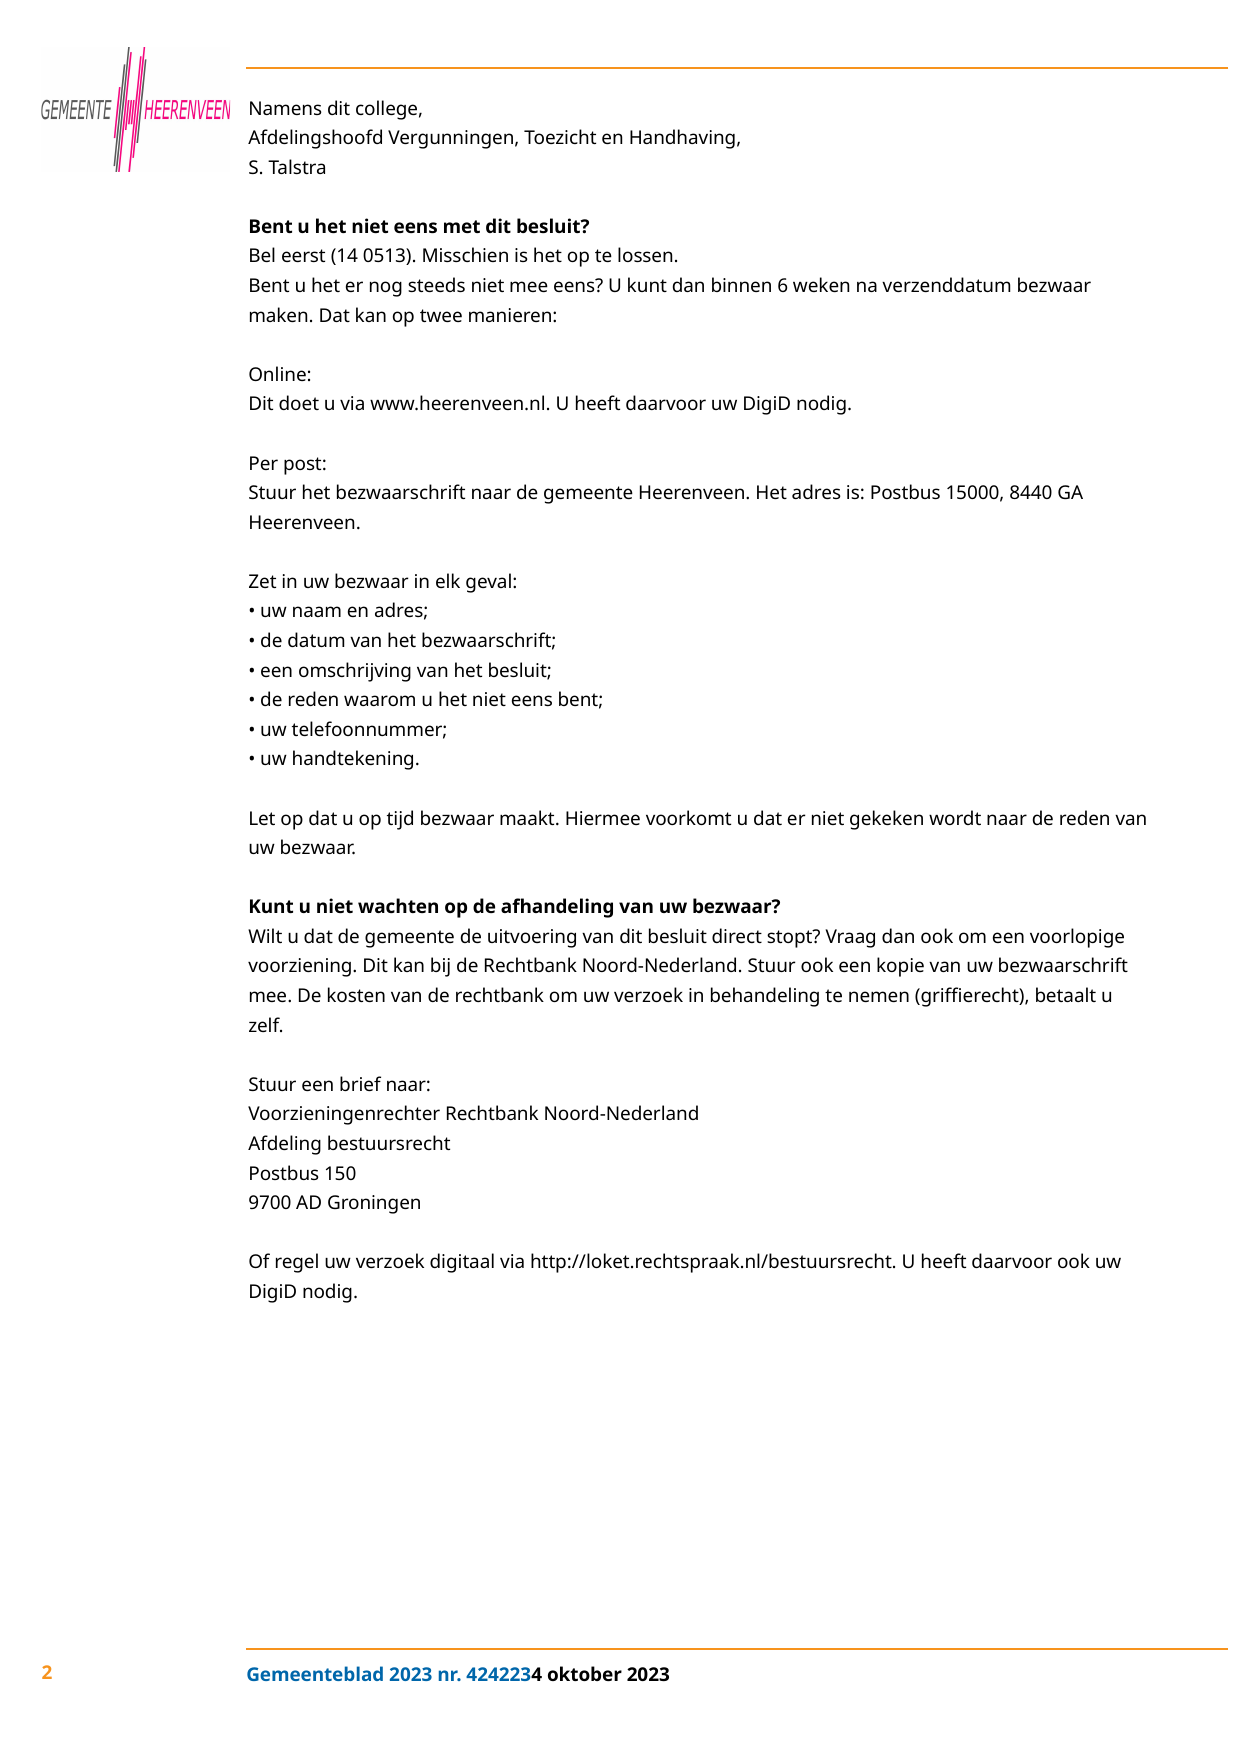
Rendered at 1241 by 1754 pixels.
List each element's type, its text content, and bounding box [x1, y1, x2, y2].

text • uw handtekening. [248, 746, 1152, 771]
text • een omschrijving van het besluit; [248, 657, 1152, 683]
text • uw naam en adres; [248, 598, 1152, 623]
text Of regel uw verzoek digitaal via http://loket.rechtspraak.nl/bestuursrecht. U heeft daarvoor ook uw DigiD nodig. [248, 1248, 1152, 1304]
text • uw telefoonnummer; [248, 716, 1152, 742]
text 9700 AD Groningen [248, 1189, 1152, 1215]
text Wilt u dat de gemeente de uitvoering van dit besluit direct stopt? Vraag dan ook om een voorlopige voorziening. Dit kan bij de Rechtbank Noord-Nederland. Stuur ook een kopie van uw bezwaarschrift mee. De kosten van de rechtbank om uw verzoek in behandeling te nemen (griffierecht), betaalt u zelf. [248, 923, 1152, 1038]
picture [41, 47, 231, 172]
text Voorzieningenrechter Rechtbank Noord-Nederland [248, 1101, 1152, 1126]
text • de reden waarom u het niet eens bent; [248, 686, 1152, 712]
text Stuur een brief naar: [248, 1071, 1152, 1097]
text Per post: [248, 450, 1152, 476]
text Online: [248, 361, 1152, 387]
text Stuur het bezwaarschrift naar de gemeente Heerenveen. Het adres is: Postbus 15000, 8440 GA Heerenveen. [248, 479, 1152, 535]
text Afdeling bestuursrecht [248, 1130, 1152, 1156]
text Bel eerst (14 0513). Misschien is het op te lossen. [248, 243, 1152, 268]
text Bent u het niet eens met dit besluit? [248, 213, 1152, 239]
text Let op dat u op tijd bezwaar maakt. Hiermee voorkomt u dat er niet gekeken wordt naar de reden van uw bezwaar. [248, 805, 1152, 860]
text Postbus 150 [248, 1160, 1152, 1186]
text Namens dit college, [248, 95, 1152, 121]
text • de datum van het bezwaarschrift; [248, 627, 1152, 653]
text Dit doet u via www.heerenveen.nl. U heeft daarvoor uw DigiD nodig. [248, 391, 1152, 416]
text Zet in uw bezwaar in elk geval: [248, 568, 1152, 594]
text Kunt u niet wachten op de afhandeling van uw bezwaar? [248, 893, 1152, 919]
text Afdelingshoofd Vergunningen, Toezicht en Handhaving, [248, 124, 1152, 150]
text S. Talstra [248, 154, 1152, 180]
text Bent u het er nog steeds niet mee eens? U kunt dan binnen 6 weken na verzenddatum bezwaar maken. Dat kan op twee manieren: [248, 272, 1152, 328]
